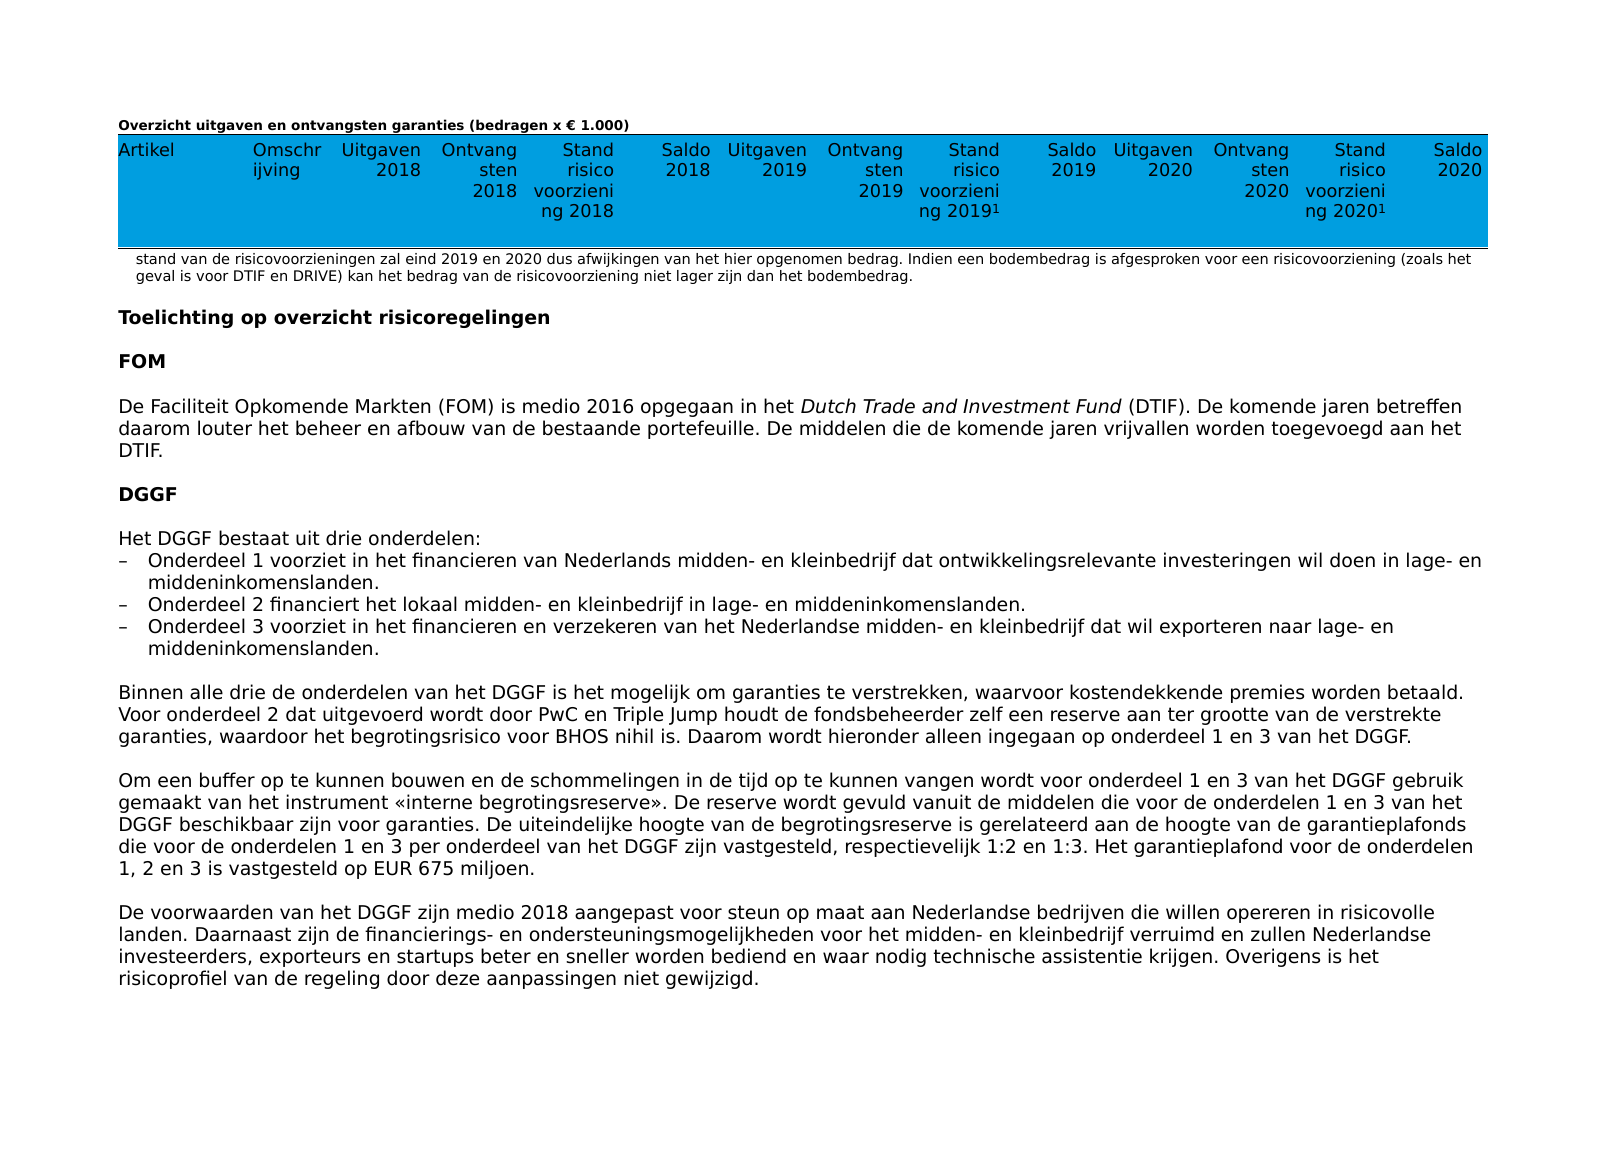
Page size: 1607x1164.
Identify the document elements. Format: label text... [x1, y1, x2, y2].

subtitle Toelichting op overzicht risicoregelingen [118, 307, 1488, 329]
table_cell Stand risico voorziening 20201 [1295, 135, 1392, 247]
subtitle DGGF [118, 484, 1488, 506]
table_cell Saldo 2020 [1392, 135, 1488, 247]
text – Onderdeel 2 financiert het lokaal midden- en kleinbedrijf in lage- en middeninkomenslanden. [118, 594, 1488, 616]
text – Onderdeel 3 voorziet in het financieren en verzekeren van het Nederlandse midden- en kleinbedrijf dat wil exporteren naar lage- en middeninkomenslanden. [118, 616, 1488, 660]
table_cell Saldo 2018 [620, 135, 716, 247]
text Binnen alle drie de onderdelen van het DGGF is het mogelijk om garanties te verstrekken, waarvoor kostendekkende premies worden betaald. Voor onderdeel 2 dat uitgevoerd wordt door PwC en Triple Jump houdt de fondsbeheerder zelf een reserve aan ter grootte van de verstrekte garanties, waardoor het begrotingsrisico voor BHOS nihil is. Daarom wordt hieronder alleen ingegaan op onderdeel 1 en 3 van het DGGF. [118, 682, 1488, 748]
subtitle FOM [118, 351, 1488, 373]
table_cell Stand risico voorziening 2018 [523, 135, 620, 247]
table_cell Ontvangsten 2020 [1199, 135, 1295, 247]
table_cell Stand risico voorziening 20191 [909, 135, 1006, 247]
text De Faciliteit Opkomende Markten (FOM) is medio 2016 opgegaan in het Dutch Trade and Investment Fund (DTIF). De komende jaren betreffen daarom louter het beheer en afbouw van de bestaande portefeuille. De middelen die de komende jaren vrijvallen worden toegevoegd aan het DTIF. [118, 396, 1488, 462]
table_header Overzicht uitgaven en ontvangsten garanties (bedragen x € 1.000) [118, 118, 1488, 134]
text – Onderdeel 1 voorziet in het financieren van Nederlands midden- en kleinbedrijf dat ontwikkelingsrelevante investeringen wil doen in lage- en middeninkomenslanden. [118, 550, 1488, 594]
table_cell Saldo 2019 [1006, 135, 1102, 247]
table_cell Uitgaven 2019 [716, 135, 813, 247]
table_cell Omschrijving [247, 135, 330, 247]
text Het DGGF bestaat uit drie onderdelen: [118, 528, 1488, 550]
table_cell Uitgaven 2018 [330, 135, 427, 247]
table_cell Artikel [118, 135, 247, 247]
table_cell stand van de risicovoorzieningen zal eind 2019 en 2020 dus afwijkingen van het hier opgenomen bedrag. Indien een bodembedrag is afgesproken voor een risicovoorziening (zoals het geval is voor DTIF en DRIVE) kan het bedrag van de risicovoorziening niet lager zijn dan het bodembedrag. [118, 249, 1488, 285]
table_cell Ontvangsten 2019 [813, 135, 909, 247]
text Om een buffer op te kunnen bouwen en de schommelingen in de tijd op te kunnen vangen wordt voor onderdeel 1 en 3 van het DGGF gebruik gemaakt van het instrument «interne begrotingsreserve». De reserve wordt gevuld vanuit de middelen die voor de onderdelen 1 en 3 van het DGGF beschikbaar zijn voor garanties. De uiteindelijke hoogte van de begrotingsreserve is gerelateerd aan de hoogte van de garantieplafonds die voor de onderdelen 1 en 3 per onderdeel van het DGGF zijn vastgesteld, respectievelijk 1:2 en 1:3. Het garantieplafond voor de onderdelen 1, 2 en 3 is vastgesteld op EUR 675 miljoen. [118, 770, 1488, 880]
text De voorwaarden van het DGGF zijn medio 2018 aangepast voor steun op maat aan Nederlandse bedrijven die willen opereren in risicovolle landen. Daarnaast zijn de financierings- en ondersteuningsmogelijkheden voor het midden- en kleinbedrijf verruimd en zullen Nederlandse investeerders, exporteurs en startups beter en sneller worden bediend en waar nodig technische assistentie krijgen. Overigens is het risicoprofiel van de regeling door deze aanpassingen niet gewijzigd. [118, 902, 1488, 990]
table_cell Uitgaven 2020 [1102, 135, 1198, 247]
table_cell Ontvangsten 2018 [427, 135, 523, 247]
